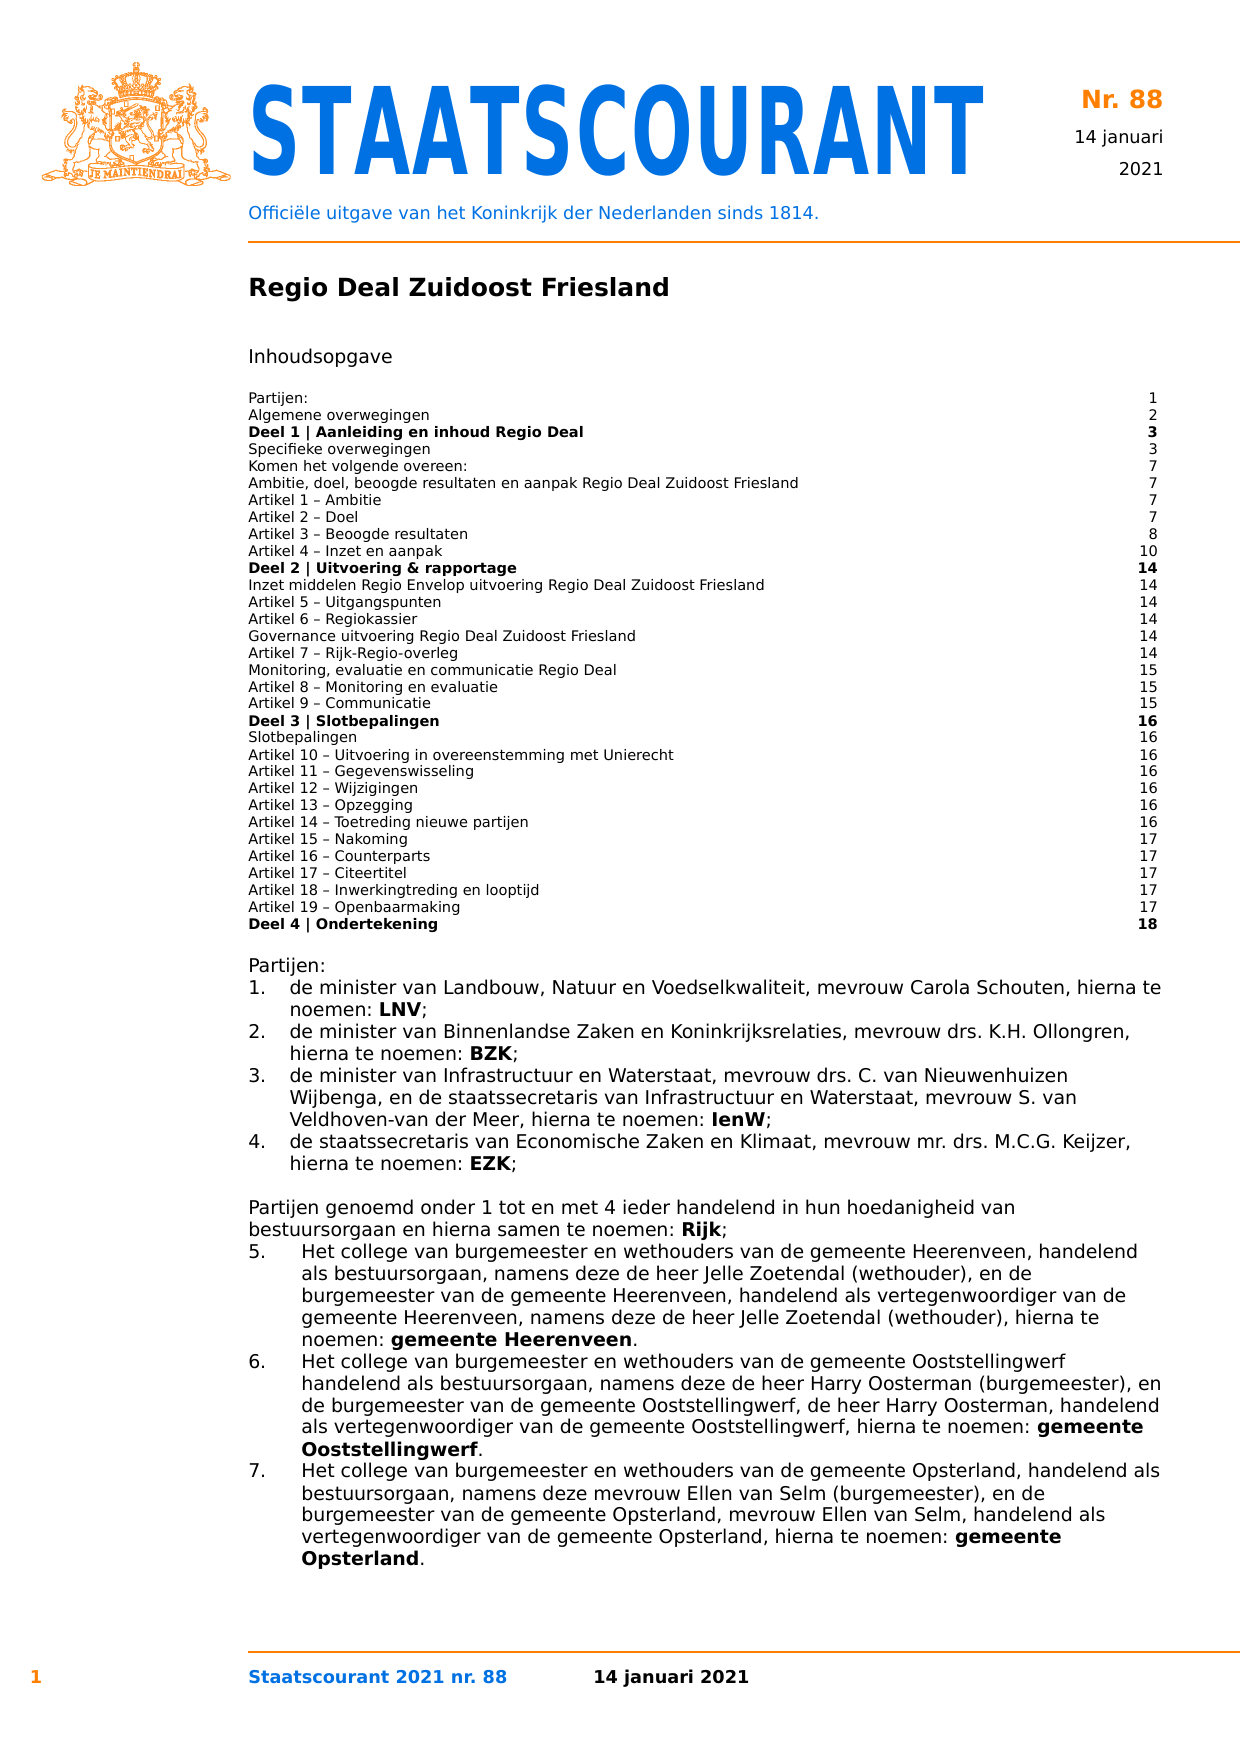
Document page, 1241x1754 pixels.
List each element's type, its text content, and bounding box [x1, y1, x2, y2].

text 3. de minister van Infrastructuur en Waterstaat, mevrouw drs. C. van Nieuwenhuizen Wijbenga, en de staatssecretaris van Infrastructuur en Waterstaat, mevrouw S. van Veldhoven-van der Meer, hierna te noemen: IenW; [248, 1065, 1163, 1131]
text Partijen: [248, 955, 1163, 977]
table_cell 18 [1076, 916, 1163, 933]
table_cell Inzet middelen Regio Envelop uitvoering Regio Deal Zuidoost Friesland [248, 577, 1076, 593]
table_cell 3 [1076, 424, 1163, 441]
table_cell Algemene overwegingen [248, 407, 1076, 424]
table_cell Specifieke overwegingen [248, 441, 1076, 458]
table_cell 16 [1076, 797, 1163, 814]
table_cell 14 [1076, 560, 1163, 577]
text Partijen genoemd onder 1 tot en met 4 ieder handelend in hun hoedanigheid van bestuursorgaan en hierna samen te noemen: Rijk; [248, 1197, 1163, 1241]
table_cell Artikel 3 – Beoogde resultaten [248, 526, 1076, 543]
table_cell Artikel 18 – Inwerkingtreding en looptijd [248, 882, 1076, 899]
table_header STAATSCOURANT [248, 62, 998, 203]
table_cell 16 [1076, 763, 1163, 780]
subtitle Regio Deal Zuidoost Friesland [248, 273, 1163, 302]
table_cell 16 [1076, 729, 1163, 746]
table_cell Artikel 17 – Citeertitel [248, 865, 1076, 882]
table_cell Artikel 8 – Monitoring en evaluatie [248, 679, 1076, 695]
table_cell Deel 1 | Aanleiding en inhoud Regio Deal [248, 424, 1076, 441]
table_cell 17 [1076, 899, 1163, 916]
table_cell 17 [1076, 831, 1163, 848]
table_cell 15 [1076, 695, 1163, 712]
table_cell Slotbepalingen [248, 729, 1076, 746]
table_cell Officiële uitgave van het Koninkrijk der Nederlanden sinds 1814. [248, 203, 1240, 241]
table_cell 16 [1076, 780, 1163, 797]
table_cell Artikel 4 – Inzet en aanpak [248, 543, 1076, 559]
text 1. de minister van Landbouw, Natuur en Voedselkwaliteit, mevrouw Carola Schouten, hierna te noemen: LNV; [248, 977, 1163, 1021]
table_cell Artikel 1 – Ambitie [248, 492, 1076, 509]
text 6. Het college van burgemeester en wethouders van de gemeente Ooststellingwerf handelend als bestuursorgaan, namens deze de heer Harry Oosterman (burgemeester), en de burgemeester van de gemeente Ooststellingwerf, de heer Harry Oosterman, handelend als vertegenwoordiger van de gemeente Ooststellingwerf, hierna te noemen: gemeente Ooststellingwerf. [248, 1351, 1163, 1460]
table_cell Deel 3 | Slotbepalingen [248, 713, 1076, 729]
table_header 1 [1076, 390, 1163, 407]
table_cell 7 [1076, 509, 1163, 526]
table_cell 17 [1076, 882, 1163, 899]
table_cell 7 [1076, 475, 1163, 492]
table_cell Deel 2 | Uitvoering & rapportage [248, 560, 1076, 577]
table_cell 2 [1076, 407, 1163, 424]
table_cell Governance uitvoering Regio Deal Zuidoost Friesland [248, 628, 1076, 644]
table_cell 7 [1076, 458, 1163, 475]
table_cell Artikel 7 – Rijk-Regio-overleg [248, 645, 1076, 661]
table_cell Artikel 14 – Toetreding nieuwe partijen [248, 814, 1076, 831]
table_cell 3 [1076, 441, 1163, 458]
text 7. Het college van burgemeester en wethouders van de gemeente Opsterland, handelend als bestuursorgaan, namens deze mevrouw Ellen van Selm (burgemeester), en de burgemeester van de gemeente Opsterland, mevrouw Ellen van Selm, handelend als vertegenwoordiger van de gemeente Opsterland, hierna te noemen: gemeente Opsterland. [248, 1460, 1163, 1570]
table_cell 14 [1076, 628, 1163, 644]
table_cell 16 [1076, 814, 1163, 831]
table_cell Artikel 6 – Regiokassier [248, 611, 1076, 627]
table_cell Artikel 15 – Nakoming [248, 831, 1076, 848]
table_cell Artikel 9 – Communicatie [248, 695, 1076, 712]
table_cell 10 [1076, 543, 1163, 559]
table_header [25, 62, 248, 241]
table_cell 14 [1076, 577, 1163, 593]
table_cell 14 januari [998, 121, 1240, 153]
table_cell Artikel 16 – Counterparts [248, 848, 1076, 865]
table_cell Artikel 5 – Uitgangspunten [248, 594, 1076, 611]
table_cell 14 [1076, 594, 1163, 611]
table_cell Artikel 13 – Opzegging [248, 797, 1076, 814]
table_cell Artikel 11 – Gegevenswisseling [248, 763, 1076, 780]
table_header Partijen: [248, 390, 1076, 407]
table_cell Artikel 10 – Uitvoering in overeenstemming met Unierecht [248, 746, 1076, 763]
table_cell 14 [1076, 611, 1163, 627]
table_cell 7 [1076, 492, 1163, 509]
table_cell 15 [1076, 679, 1163, 695]
table_cell Artikel 19 – Openbaarmaking [248, 899, 1076, 916]
table_cell 15 [1076, 661, 1163, 678]
table_cell Artikel 12 – Wijzigingen [248, 780, 1076, 797]
table_cell 16 [1076, 746, 1163, 763]
text 5. Het college van burgemeester en wethouders van de gemeente Heerenveen, handelend als bestuursorgaan, namens deze de heer Jelle Zoetendal (wethouder), en de burgemeester van de gemeente Heerenveen, handelend als vertegenwoordiger van de gemeente Heerenveen, namens deze de heer Jelle Zoetendal (wethouder), hierna te noemen: gemeente Heerenveen. [248, 1241, 1163, 1351]
table_cell Ambitie, doel, beoogde resultaten en aanpak Regio Deal Zuidoost Friesland [248, 475, 1076, 492]
table_cell Artikel 2 – Doel [248, 509, 1076, 526]
table_header Nr. 88 [998, 62, 1240, 121]
table_cell 8 [1076, 526, 1163, 543]
text 2. de minister van Binnenlandse Zaken en Koninkrijksrelaties, mevrouw drs. K.H. Ollongren, hierna te noemen: BZK; [248, 1021, 1163, 1065]
picture [41, 62, 231, 186]
table_cell 17 [1076, 848, 1163, 865]
table_cell 17 [1076, 865, 1163, 882]
text Inhoudsopgave [248, 346, 1163, 368]
table_cell 16 [1076, 713, 1163, 729]
table_cell Komen het volgende overeen: [248, 458, 1076, 475]
table_cell 14 [1076, 645, 1163, 661]
table_cell Monitoring, evaluatie en communicatie Regio Deal [248, 661, 1076, 678]
table_cell Deel 4 | Ondertekening [248, 916, 1076, 933]
text 4. de staatssecretaris van Economische Zaken en Klimaat, mevrouw mr. drs. M.C.G. Keijzer, hierna te noemen: EZK; [248, 1131, 1163, 1175]
table_cell 2021 [998, 153, 1240, 203]
